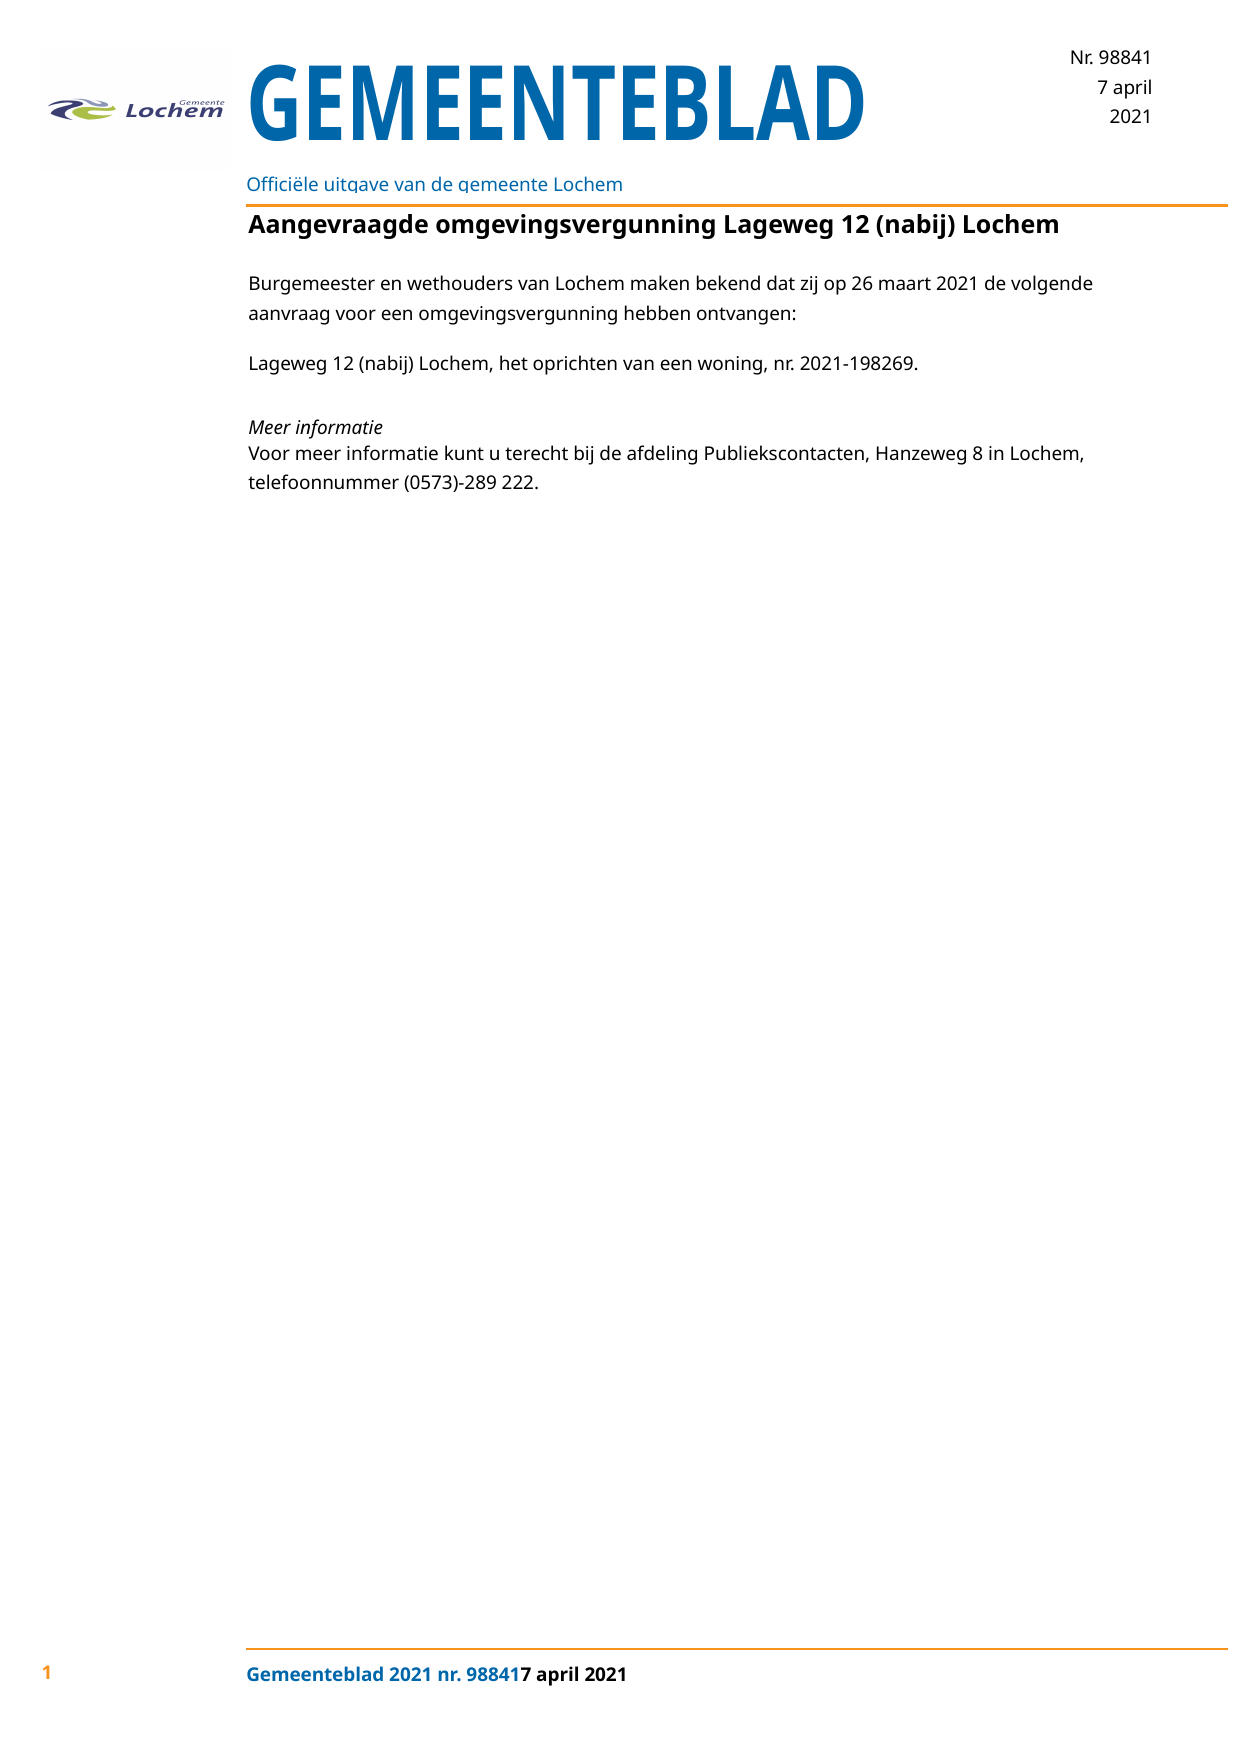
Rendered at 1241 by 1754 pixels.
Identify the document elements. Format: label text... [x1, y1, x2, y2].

text Lageweg 12 (nabij) Lochem, het oprichten van een woning, nr. 2021-198269. [248, 350, 1152, 376]
text Meer informatie [248, 414, 1152, 440]
text Voor meer informatie kunt u terecht bij de afdeling Publiekscontacten, Hanzeweg 8 in Lochem, telefoonnummer (0573)-289 222. [248, 440, 1152, 495]
text Burgemeester en wethouders van Lochem maken bekend dat zij op 26 maart 2021 de volgende aanvraag voor een omgevingsvergunning hebben ontvangen: [248, 270, 1152, 326]
picture [41, 47, 231, 172]
text Aangevraagde omgevingsvergunning Lageweg 12 (nabij) Lochem [248, 207, 1152, 241]
